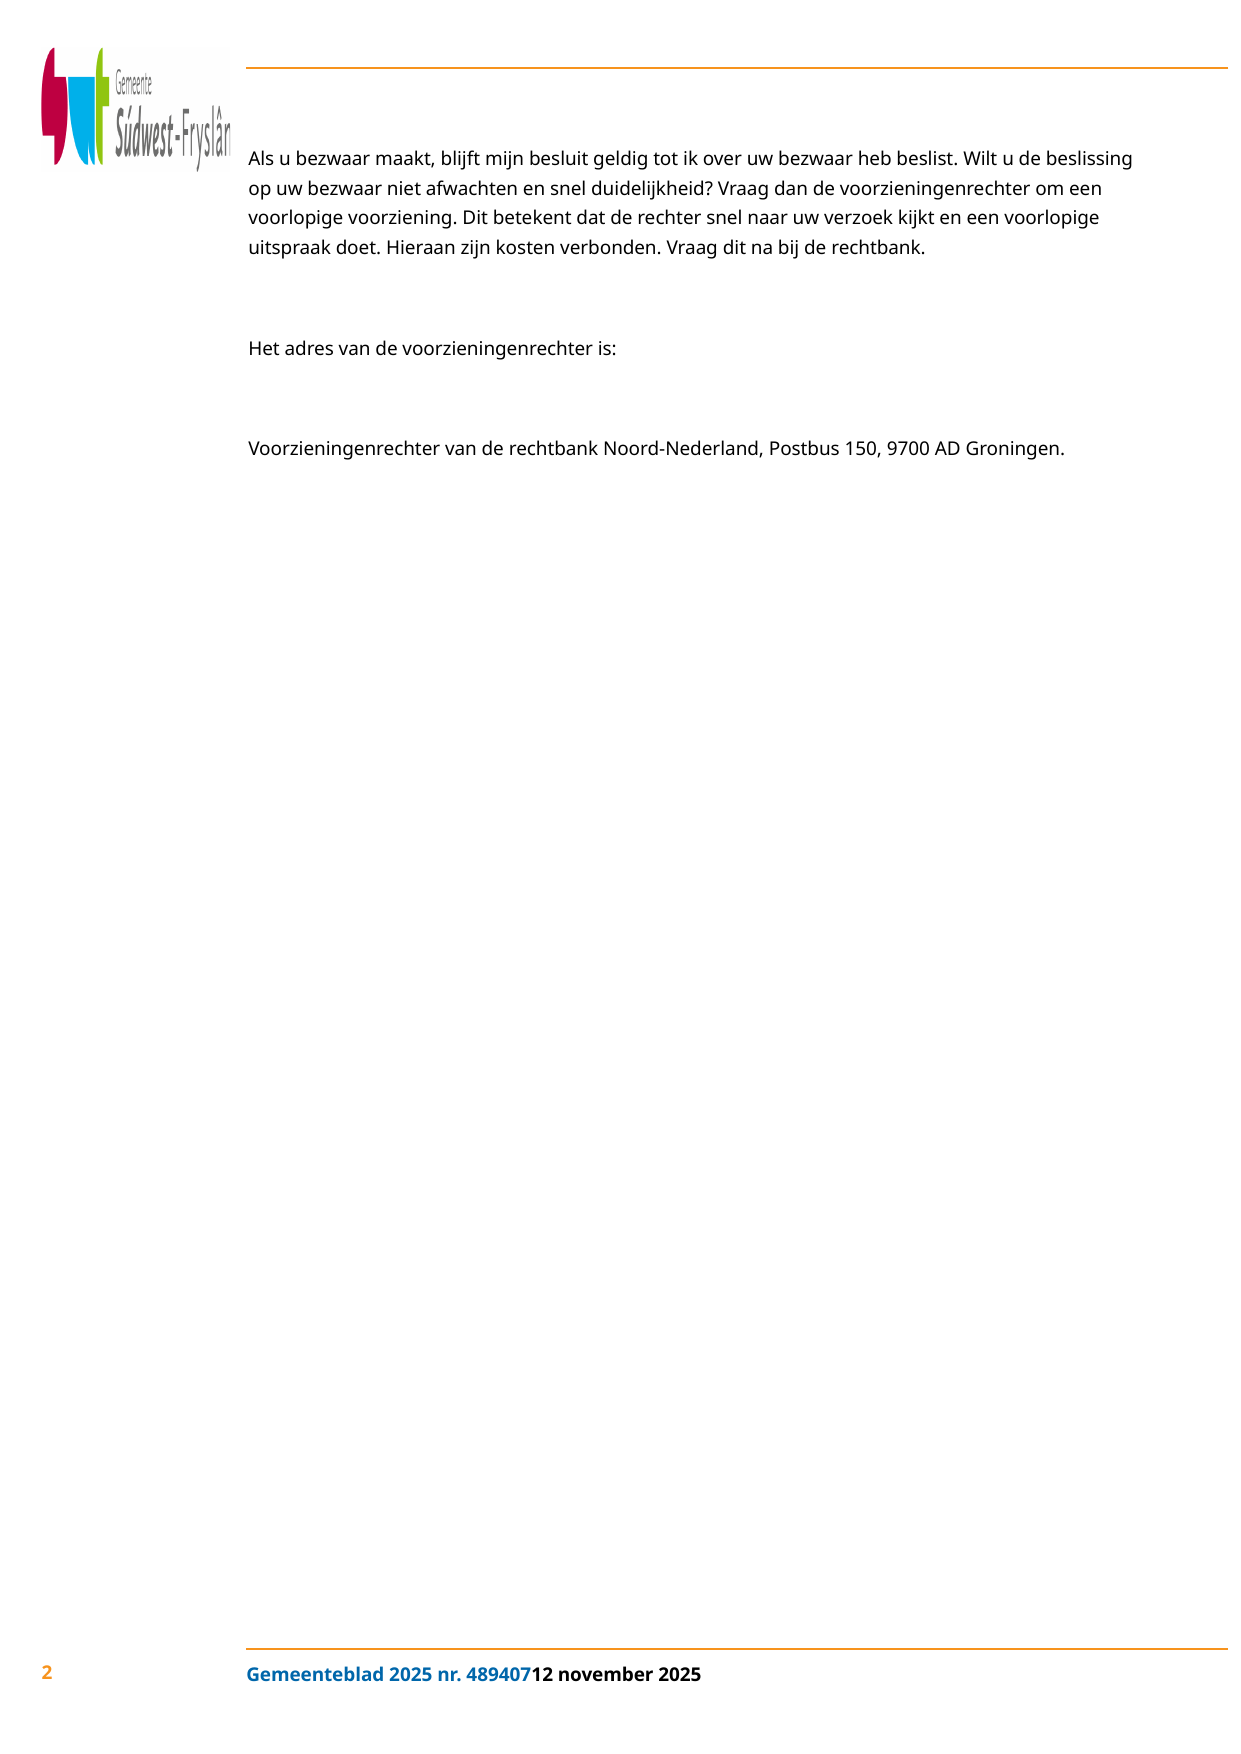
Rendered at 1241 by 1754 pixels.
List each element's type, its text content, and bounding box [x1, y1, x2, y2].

picture [41, 47, 231, 172]
text Voorzieningenrechter van de rechtbank Noord-Nederland, Postbus 150, 9700 AD Groningen. [248, 436, 1152, 461]
text Het adres van de voorzieningenrechter is: [248, 335, 1152, 361]
text Als u bezwaar maakt, blijft mijn besluit geldig tot ik over uw bezwaar heb beslist. Wilt u de beslissing op uw bezwaar niet afwachten en snel duidelijkheid? Vraag dan de voorzieningenrechter om een voorlopige voorziening. Dit betekent dat de rechter snel naar uw verzoek kijkt en een voorlopige uitspraak doet. Hieraan zijn kosten verbonden. Vraag dit na bij de rechtbank. [248, 145, 1152, 260]
